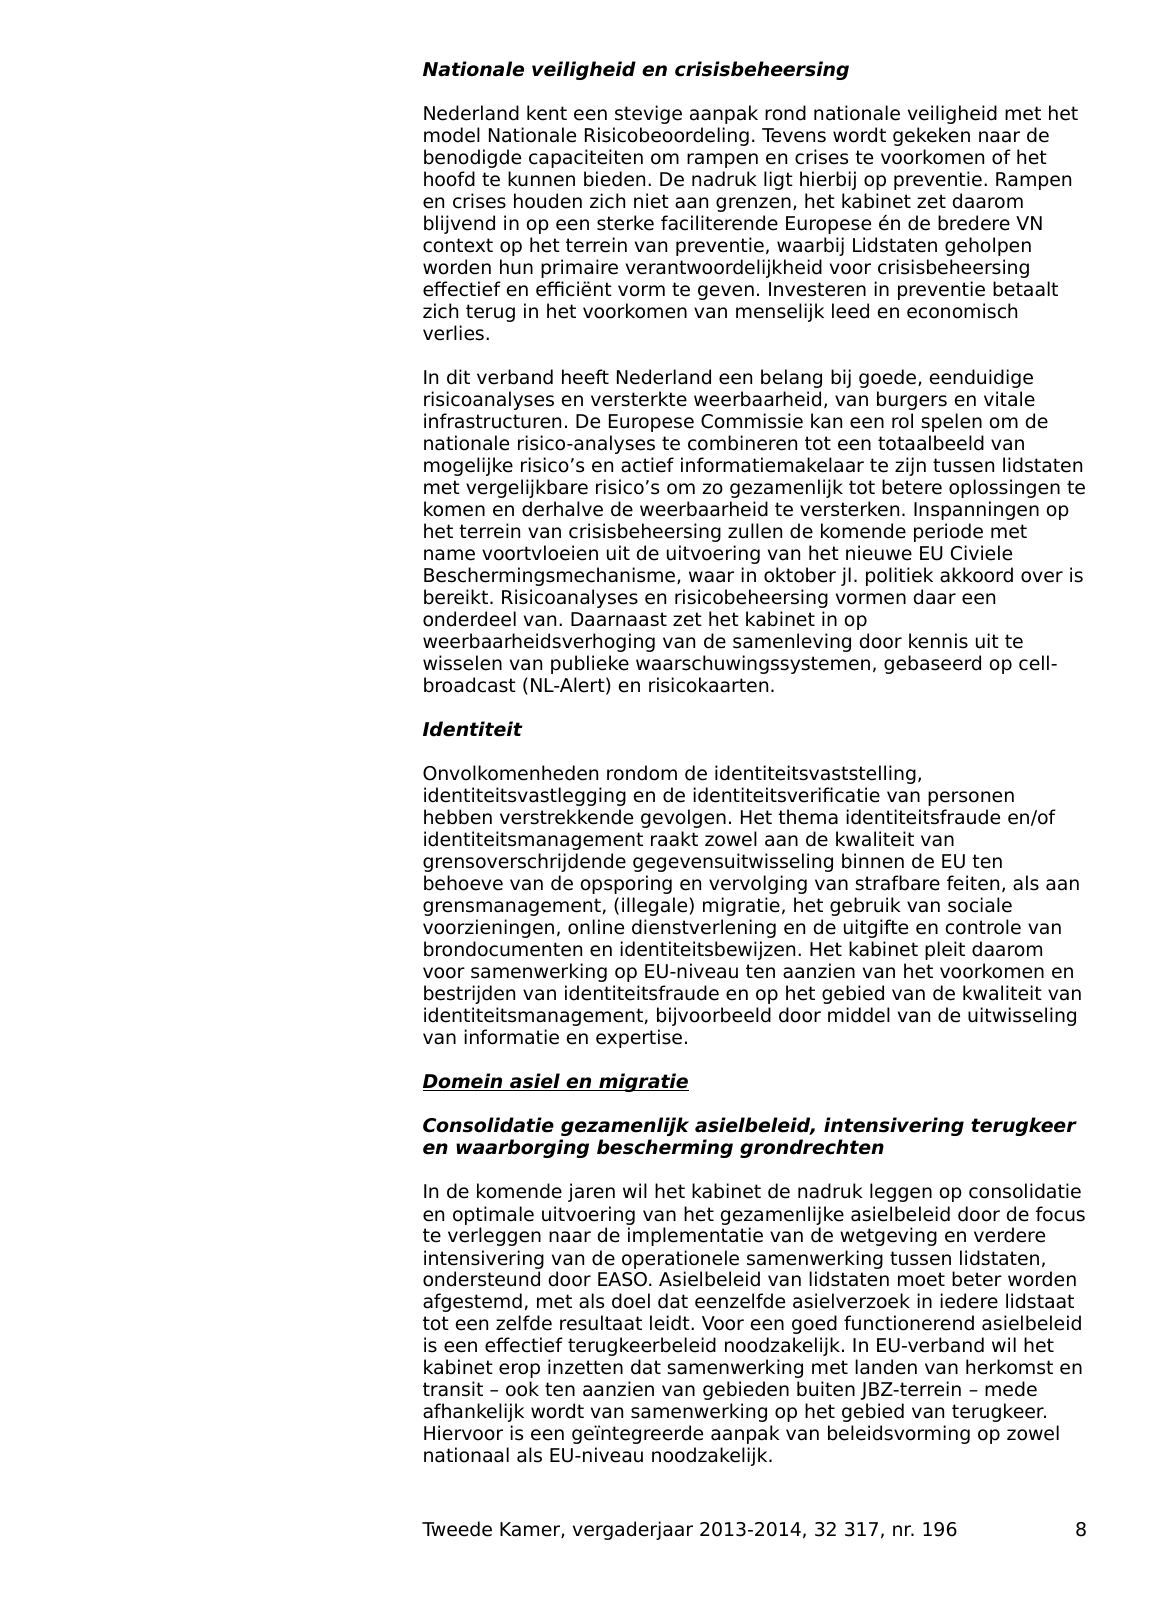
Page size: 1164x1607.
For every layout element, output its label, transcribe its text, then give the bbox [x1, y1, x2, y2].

subtitle Nationale veiligheid en crisisbeheersing [422, 59, 1087, 81]
subtitle Domein asiel en migratie [422, 1071, 1087, 1093]
text Onvolkomenheden rondom de identiteitsvaststelling, identiteitsvastlegging en de identiteitsverificatie van personen hebben verstrekkende gevolgen. Het thema identiteitsfraude en/of identiteitsmanagement raakt zowel aan de kwaliteit van grensoverschrijdende gegevensuitwisseling binnen de EU ten behoeve van de opsporing en vervolging van strafbare feiten, als aan grensmanagement, (illegale) migratie, het gebruik van sociale voorzieningen, online dienstverlening en de uitgifte en controle van brondocumenten en identiteitsbewijzen. Het kabinet pleit daarom voor samenwerking op EU-niveau ten aanzien van het voorkomen en bestrijden van identiteitsfraude en op het gebied van de kwaliteit van identiteitsmanagement, bijvoorbeeld door middel van de uitwisseling van informatie en expertise. [422, 763, 1087, 1049]
text In de komende jaren wil het kabinet de nadruk leggen op consolidatie en optimale uitvoering van het gezamenlijke asielbeleid door de focus te verleggen naar de implementatie van de wetgeving en verdere intensivering van de operationele samenwerking tussen lidstaten, ondersteund door EASO. Asielbeleid van lidstaten moet beter worden afgestemd, met als doel dat eenzelfde asielverzoek in iedere lidstaat tot een zelfde resultaat leidt. Voor een goed functionerend asielbeleid is een effectief terugkeerbeleid noodzakelijk. In EU-verband wil het kabinet erop inzetten dat samenwerking met landen van herkomst en transit – ook ten aanzien van gebieden buiten JBZ-terrein – mede afhankelijk wordt van samenwerking op het gebied van terugkeer. Hiervoor is een geïntegreerde aanpak van beleidsvorming op zowel nationaal als EU-niveau noodzakelijk. [422, 1181, 1087, 1467]
subtitle Consolidatie gezamenlijk asielbeleid, intensivering terugkeer en waarborging bescherming grondrechten [422, 1115, 1087, 1159]
text In dit verband heeft Nederland een belang bij goede, eenduidige risicoanalyses en versterkte weerbaarheid, van burgers en vitale infrastructuren. De Europese Commissie kan een rol spelen om de nationale risico-analyses te combineren tot een totaalbeeld van mogelijke risico’s en actief informatiemakelaar te zijn tussen lidstaten met vergelijkbare risico’s om zo gezamenlijk tot betere oplossingen te komen en derhalve de weerbaarheid te versterken. Inspanningen op het terrein van crisisbeheersing zullen de komende periode met name voortvloeien uit de uitvoering van het nieuwe EU Civiele Beschermingsmechanisme, waar in oktober jl. politiek akkoord over is bereikt. Risicoanalyses en risicobeheersing vormen daar een onderdeel van. Daarnaast zet het kabinet in op weerbaarheidsverhoging van de samenleving door kennis uit te wisselen van publieke waarschuwingssystemen, gebaseerd op cell-broadcast (NL-Alert) en risicokaarten. [422, 367, 1087, 697]
subtitle Identiteit [422, 719, 1087, 741]
text Nederland kent een stevige aanpak rond nationale veiligheid met het model Nationale Risicobeoordeling. Tevens wordt gekeken naar de benodigde capaciteiten om rampen en crises te voorkomen of het hoofd te kunnen bieden. De nadruk ligt hierbij op preventie. Rampen en crises houden zich niet aan grenzen, het kabinet zet daarom blijvend in op een sterke faciliterende Europese én de bredere VN context op het terrein van preventie, waarbij Lidstaten geholpen worden hun primaire verantwoordelijkheid voor crisisbeheersing effectief en efficiënt vorm te geven. Investeren in preventie betaalt zich terug in het voorkomen van menselijk leed en economisch verlies. [422, 103, 1087, 345]
